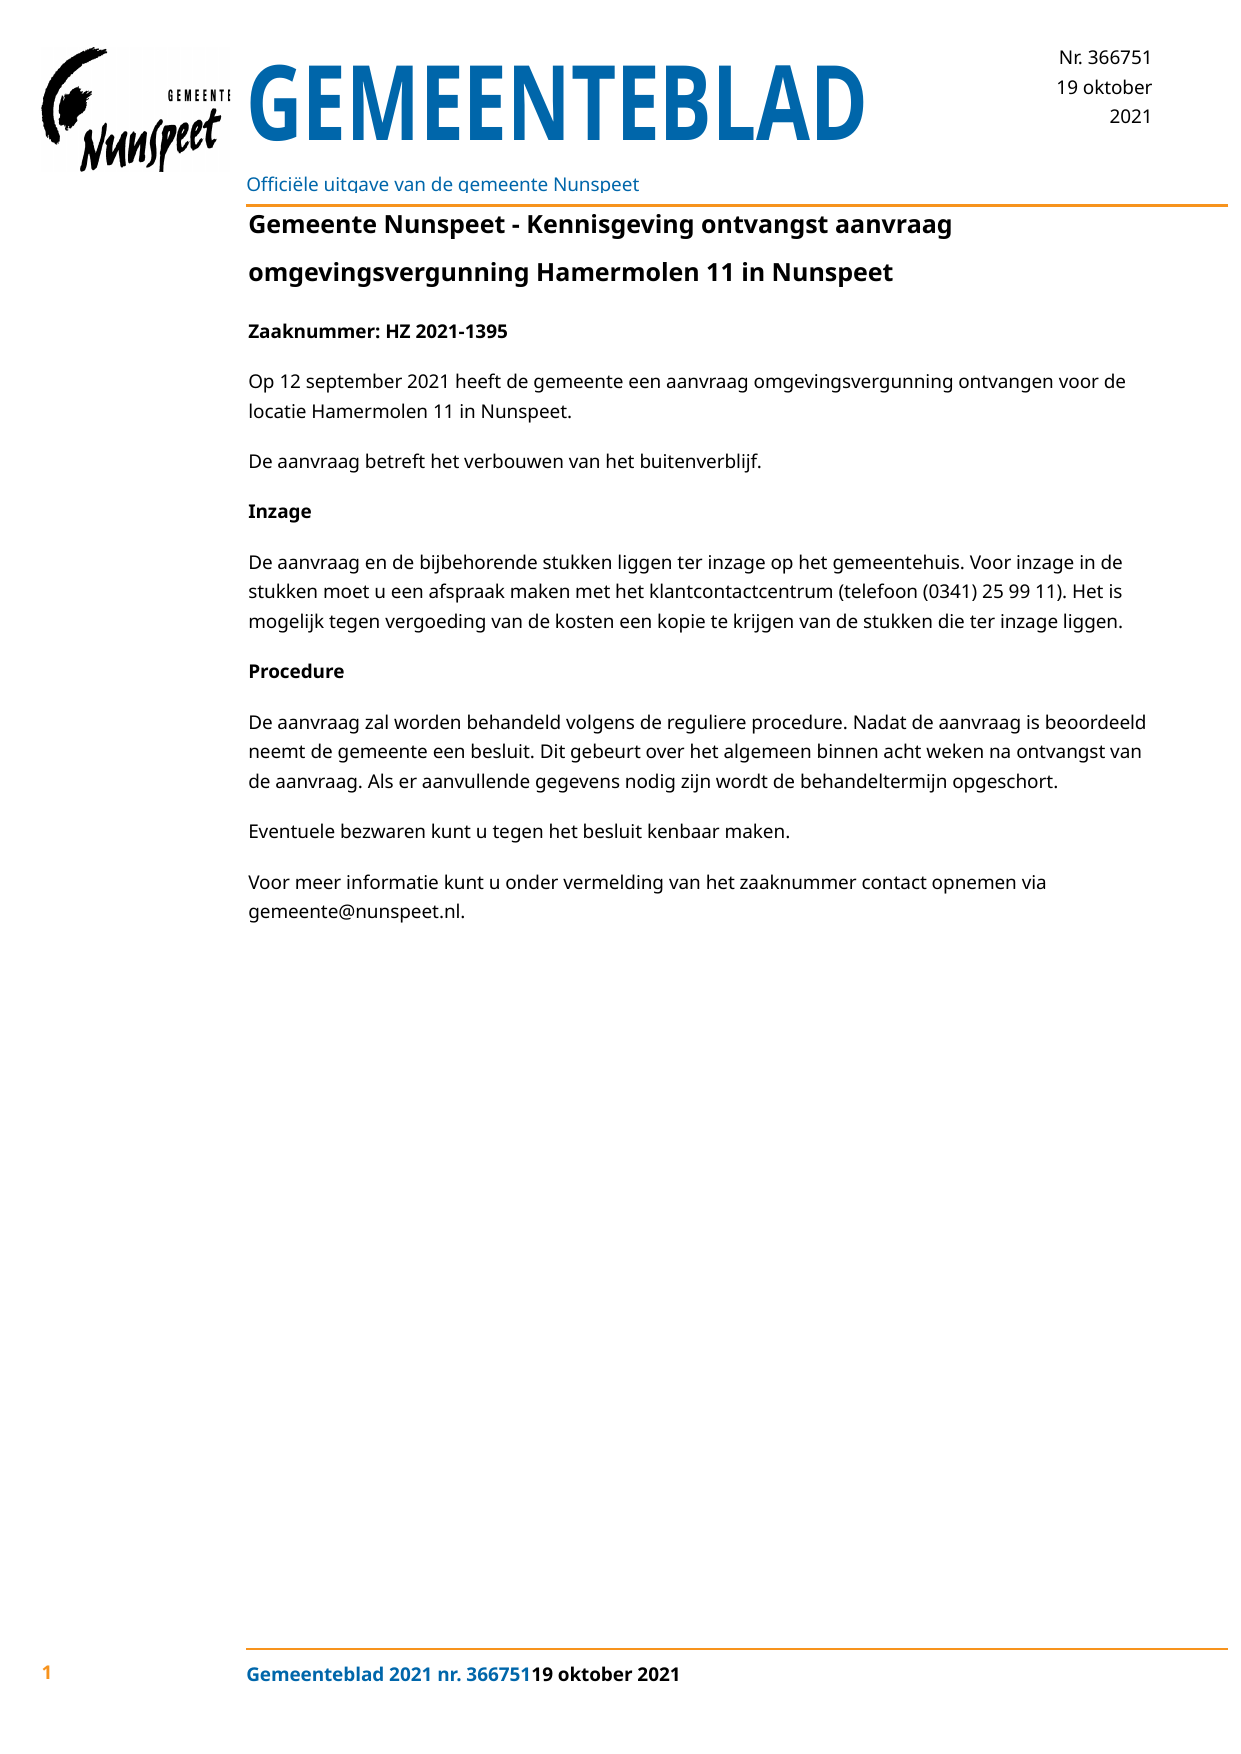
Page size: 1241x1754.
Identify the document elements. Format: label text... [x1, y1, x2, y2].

text Eventuele bezwaren kunt u tegen het besluit kenbaar maken. [248, 819, 1152, 844]
text Op 12 september 2021 heeft de gemeente een aanvraag omgevingsvergunning ontvangen voor de locatie Hamermolen 11 in Nunspeet. [248, 368, 1152, 424]
text Inzage [248, 499, 1152, 524]
text Voor meer informatie kunt u onder vermelding van het zaaknummer contact opnemen via gemeente@nunspeet.nl. [248, 869, 1152, 924]
text Zaaknummer: HZ 2021-1395 [248, 318, 1152, 344]
text De aanvraag en de bijbehorende stukken liggen ter inzage op het gemeentehuis. Voor inzage in de stukken moet u een afspraak maken met het klantcontactcentrum (telefoon (0341) 25 99 11). Het is mogelijk tegen vergoeding van de kosten een kopie te krijgen van de stukken die ter inzage liggen. [248, 549, 1152, 634]
picture [41, 47, 231, 172]
text Procedure [248, 659, 1152, 684]
text Gemeente Nunspeet - Kennisgeving ontvangst aanvraag omgevingsvergunning Hamermolen 11 in Nunspeet [248, 207, 1152, 288]
text De aanvraag zal worden behandeld volgens de reguliere procedure. Nadat de aanvraag is beoordeeld neemt de gemeente een besluit. Dit gebeurt over het algemeen binnen acht weken na ontvangst van de aanvraag. Als er aanvullende gegevens nodig zijn wordt de behandeltermijn opgeschort. [248, 709, 1152, 794]
text De aanvraag betreft het verbouwen van het buitenverblijf. [248, 448, 1152, 474]
